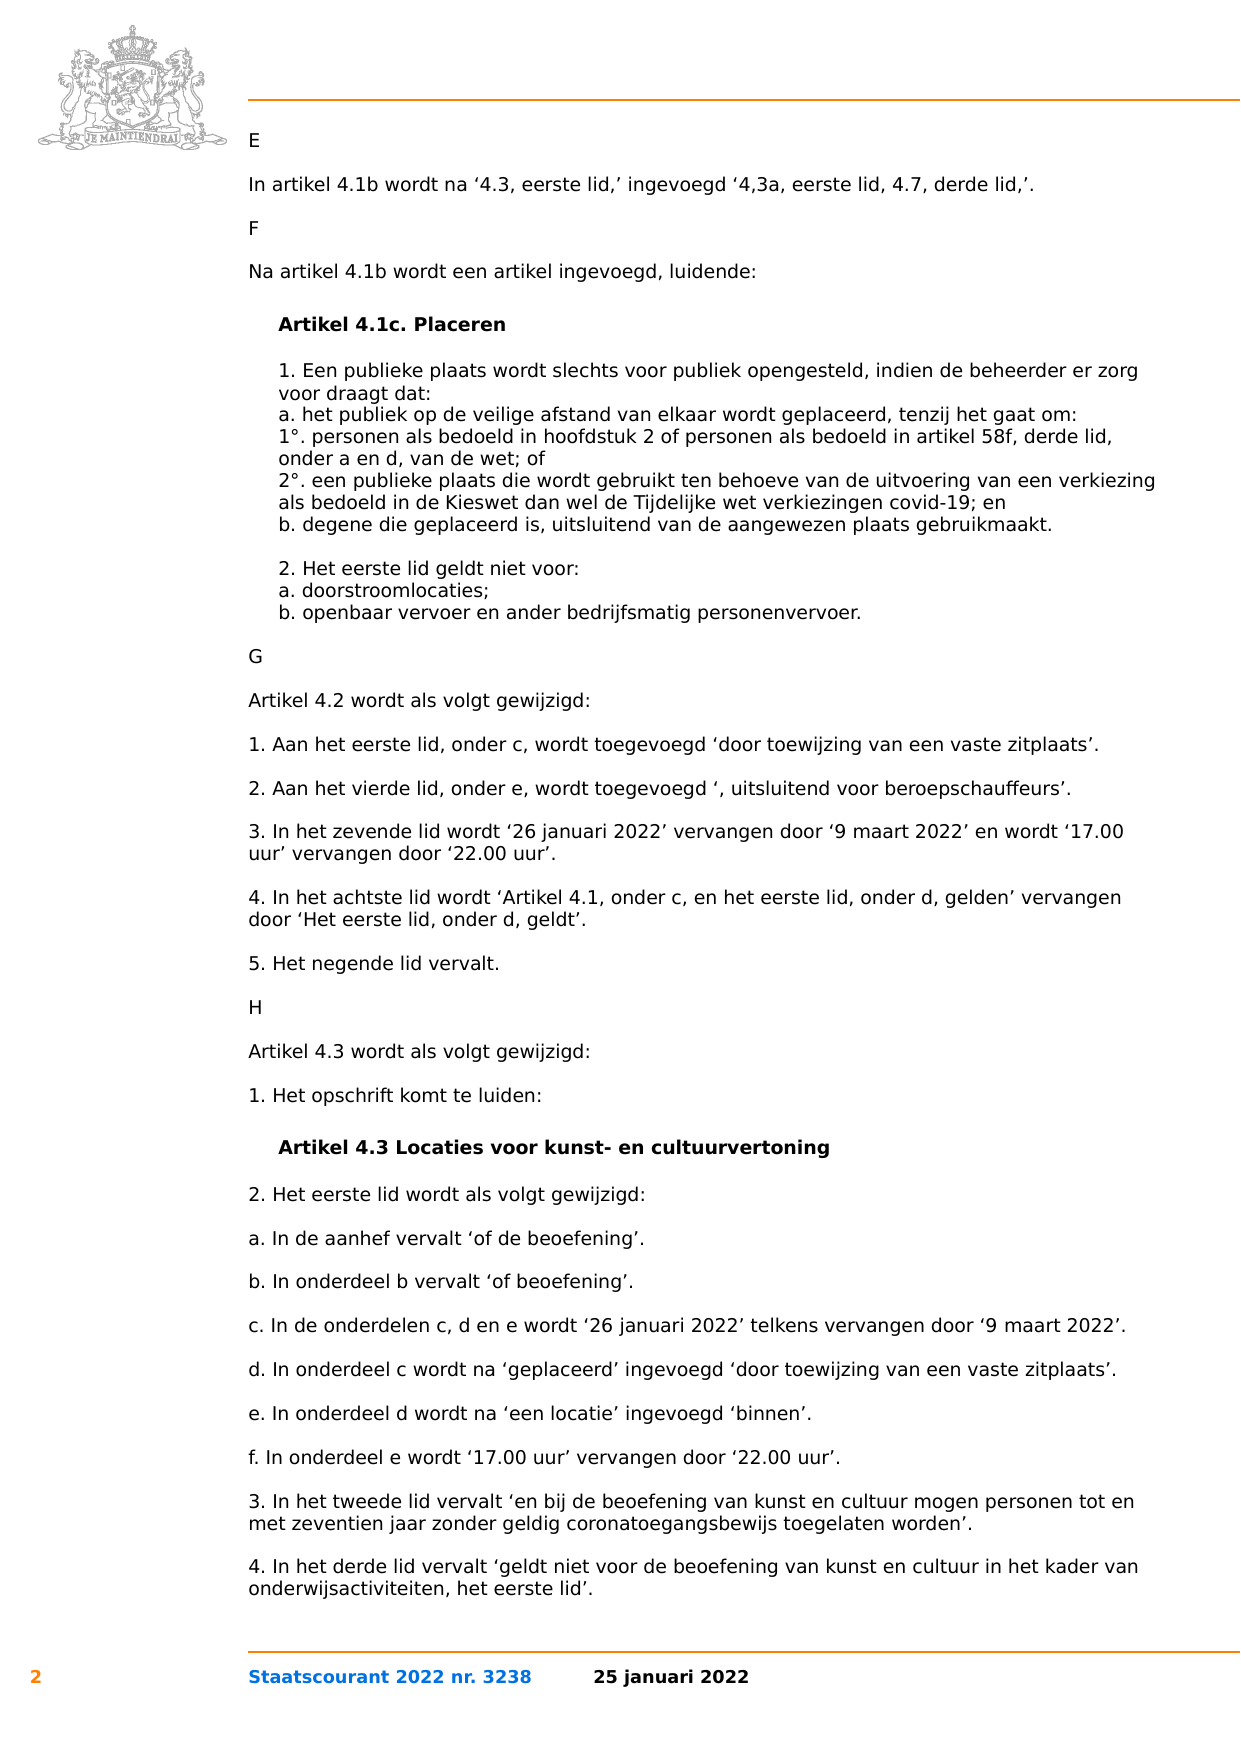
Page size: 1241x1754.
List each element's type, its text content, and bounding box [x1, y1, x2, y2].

text a. doorstroomlocaties; [278, 580, 1163, 602]
text 2. Het eerste lid geldt niet voor: [278, 558, 1163, 580]
text 3. In het tweede lid vervalt ‘en bij de beoefening van kunst en cultuur mogen personen tot en met zeventien jaar zonder geldig coronatoegangsbewijs toegelaten worden’. [248, 1491, 1163, 1534]
text 1. Het opschrift komt te luiden: [248, 1084, 1163, 1107]
text F [248, 218, 1163, 239]
text 1. Aan het eerste lid, onder c, wordt toegevoegd ‘door toewijzing van een vaste zitplaats’. [248, 734, 1163, 756]
text a. het publiek op de veilige afstand van elkaar wordt geplaceerd, tenzij het gaat om: [278, 404, 1163, 426]
text 4. In het achtste lid wordt ‘Artikel 4.1, onder c, en het eerste lid, onder d, gelden’ vervangen door ‘Het eerste lid, onder d, geldt’. [248, 887, 1163, 931]
text G [248, 646, 1163, 668]
text Artikel 4.3 wordt als volgt gewijzigd: [248, 1041, 1163, 1063]
text 5. Het negende lid vervalt. [248, 953, 1163, 975]
text 4. In het derde lid vervalt ‘geldt niet voor de beoefening van kunst en cultuur in het kader van onderwijsactiviteiten, het eerste lid’. [248, 1556, 1163, 1600]
text b. In onderdeel b vervalt ‘of beoefening’. [248, 1271, 1163, 1293]
text f. In onderdeel e wordt ‘17.00 uur’ vervangen door ‘22.00 uur’. [248, 1447, 1163, 1469]
text a. In de aanhef vervalt ‘of de beoefening’. [248, 1227, 1163, 1249]
text 1°. personen als bedoeld in hoofdstuk 2 of personen als bedoeld in artikel 58f, derde lid, onder a en d, van de wet; of [278, 426, 1163, 470]
text e. In onderdeel d wordt na ‘een locatie’ ingevoegd ‘binnen’. [248, 1403, 1163, 1425]
text Na artikel 4.1b wordt een artikel ingevoegd, luidende: [248, 261, 1163, 283]
subtitle Artikel 4.3 Locaties voor kunst- en cultuurvertoning [278, 1137, 1163, 1158]
text H [248, 997, 1163, 1019]
text Artikel 4.2 wordt als volgt gewijzigd: [248, 690, 1163, 712]
picture [38, 25, 227, 150]
text 2. Het eerste lid wordt als volgt gewijzigd: [248, 1183, 1163, 1206]
text 3. In het zevende lid wordt ‘26 januari 2022’ vervangen door ‘9 maart 2022’ en wordt ‘17.00 uur’ vervangen door ‘22.00 uur’. [248, 821, 1163, 865]
text d. In onderdeel c wordt na ‘geplaceerd’ ingevoegd ‘door toewijzing van een vaste zitplaats’. [248, 1359, 1163, 1381]
text b. degene die geplaceerd is, uitsluitend van de aangewezen plaats gebruikmaakt. [278, 514, 1163, 536]
text E [248, 130, 1163, 152]
text 1. Een publieke plaats wordt slechts voor publiek opengesteld, indien de beheerder er zorg voor draagt dat: [278, 360, 1163, 404]
text 2°. een publieke plaats die wordt gebruikt ten behoeve van de uitvoering van een verkiezing als bedoeld in de Kieswet dan wel de Tijdelijke wet verkiezingen covid-19; en [278, 470, 1163, 514]
subtitle Artikel 4.1c. Placeren [278, 313, 1163, 335]
text In artikel 4.1b wordt na ‘4.3, eerste lid,’ ingevoegd ‘4,3a, eerste lid, 4.7, derde lid,’. [248, 174, 1163, 196]
text 2. Aan het vierde lid, onder e, wordt toegevoegd ‘, uitsluitend voor beroepschauffeurs’. [248, 777, 1163, 799]
text b. openbaar vervoer en ander bedrijfsmatig personenvervoer. [278, 602, 1163, 624]
text c. In de onderdelen c, d en e wordt ‘26 januari 2022’ telkens vervangen door ‘9 maart 2022’. [248, 1315, 1163, 1337]
